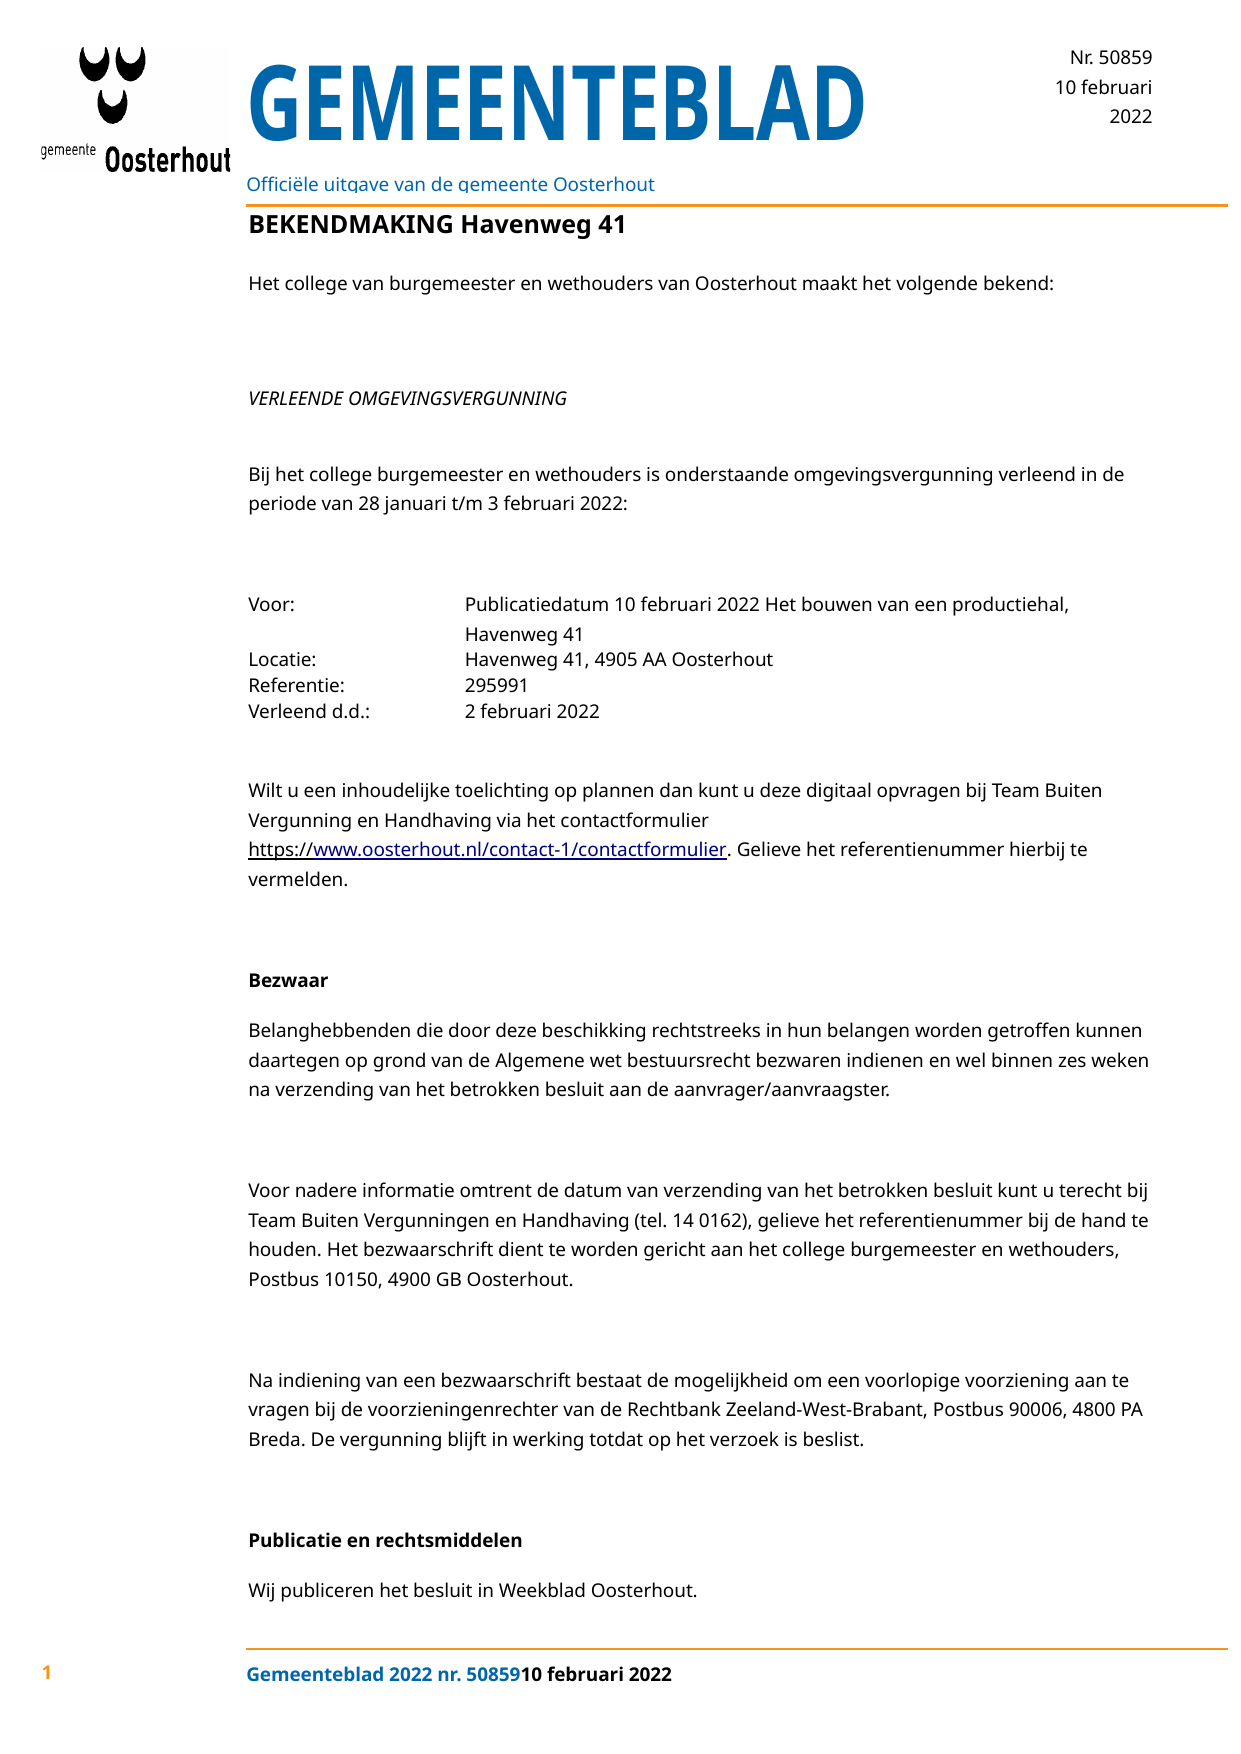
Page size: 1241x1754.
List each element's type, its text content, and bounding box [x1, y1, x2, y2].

text Na indiening van een bezwaarschrift bestaat de mogelijkheid om een voorlopige voorziening aan te vragen bij de voorzieningenrechter van de Rechtbank Zeeland-West-Brabant, Postbus 90006, 4800 PA Breda. De vergunning blijft in werking totdat op het verzoek is beslist. [248, 1367, 1152, 1452]
table_cell Verleend d.d.: [248, 698, 464, 724]
table_header Publicatiedatum 10 februari 2022 Het bouwen van een productiehal, Havenweg 41 [465, 591, 1152, 647]
text Bezwaar [248, 967, 1152, 993]
text Wilt u een inhoudelijke toelichting op plannen dan kunt u deze digitaal opvragen bij Team Buiten Vergunning en Handhaving via het contactformulier https://www.oosterhout.nl/contact-1/contactformulier. Gelieve het referentienummer hierbij te vermelden. [248, 777, 1152, 892]
text Het college van burgemeester en wethouders van Oosterhout maakt het volgende bekend: [248, 270, 1152, 296]
text VERLEENDE OMGEVINGSVERGUNNING [248, 385, 1152, 410]
text BEKENDMAKING Havenweg 41 [248, 207, 1152, 241]
table_cell Havenweg 41, 4905 AA Oosterhout [465, 647, 1152, 672]
picture [41, 47, 231, 172]
text Voor nadere informatie omtrent de datum van verzending van het betrokken besluit kunt u terecht bij Team Buiten Vergunningen en Handhaving (tel. 14 0162), gelieve het referentienummer bij de hand te houden. Het bezwaarschrift dient te worden gericht aan het college burgemeester en wethouders, Postbus 10150, 4900 GB Oosterhout. [248, 1177, 1152, 1292]
table_cell Locatie: [248, 647, 464, 672]
table_cell 295991 [465, 673, 1152, 698]
table_cell 2 februari 2022 [465, 698, 1152, 724]
text Belanghebbenden die door deze beschikking rechtstreeks in hun belangen worden getroffen kunnen daartegen op grond van de Algemene wet bestuursrecht bezwaren indienen en wel binnen zes weken na verzending van het betrokken besluit aan de aanvrager/aanvraagster. [248, 1017, 1152, 1102]
text Bij het college burgemeester en wethouders is onderstaande omgevingsvergunning verleend in de periode van 28 januari t/m 3 februari 2022: [248, 461, 1152, 516]
table_header Voor: [248, 591, 464, 647]
text Publicatie en rechtsmiddelen [248, 1527, 1152, 1553]
text Wij publiceren het besluit in Weekblad Oosterhout. [248, 1577, 1152, 1603]
table_cell Referentie: [248, 673, 464, 698]
